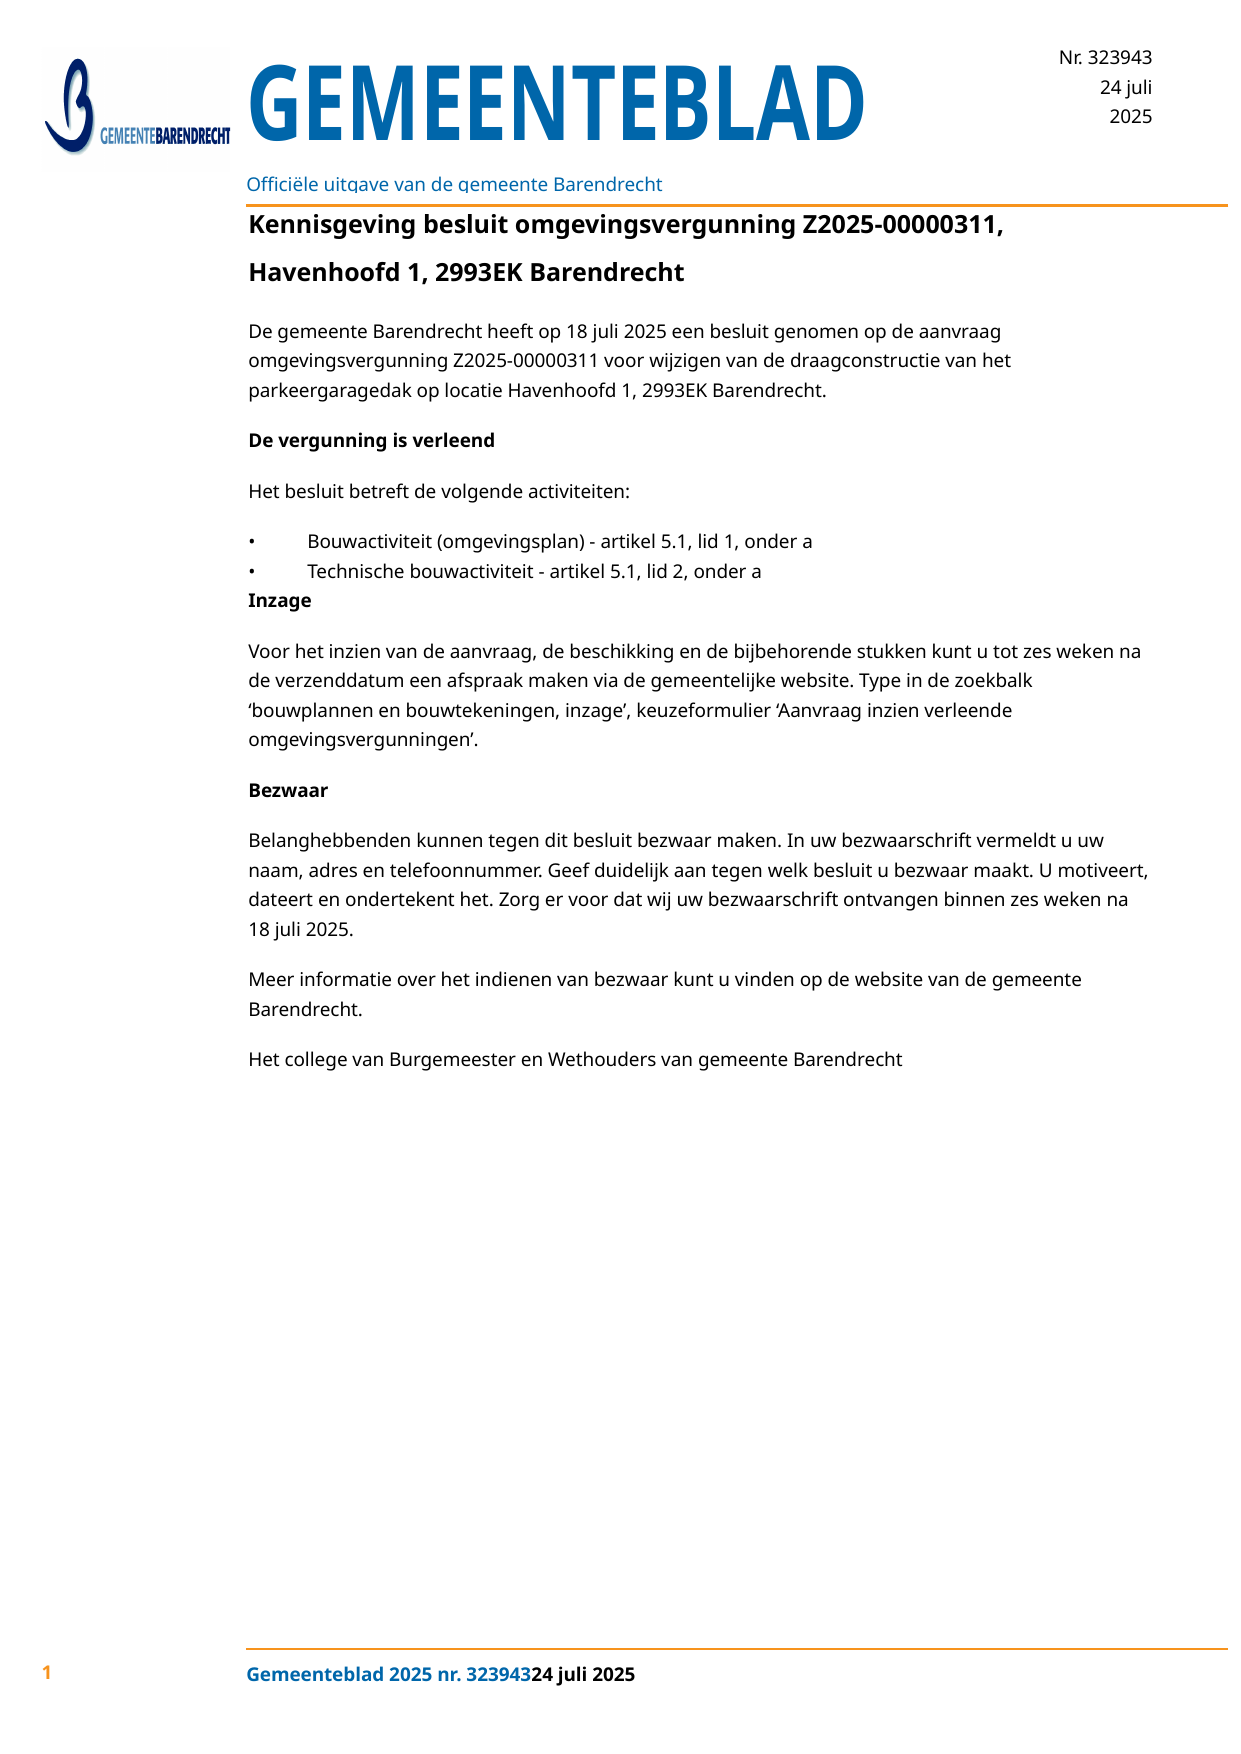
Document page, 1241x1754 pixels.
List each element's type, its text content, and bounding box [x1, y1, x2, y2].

text Bezwaar [248, 777, 1152, 803]
text Inzage [248, 587, 1152, 613]
list Technische bouwactiviteit - artikel 5.1, lid 2, onder a [248, 558, 1152, 584]
text Voor het inzien van de aanvraag, de beschikking en de bijbehorende stukken kunt u tot zes weken na de verzenddatum een afspraak maken via de gemeentelijke website. Type in de zoekbalk ‘bouwplannen en bouwtekeningen, inzage’, keuzeformulier ‘Aanvraag inzien verleende omgevingsvergunningen’. [248, 638, 1152, 752]
text Het college van Burgemeester en Wethouders van gemeente Barendrecht [248, 1047, 1152, 1072]
list Bouwactiviteit (omgevingsplan) - artikel 5.1, lid 1, onder a [248, 528, 1152, 554]
text Het besluit betreft de volgende activiteiten: [248, 478, 1152, 504]
text Kennisgeving besluit omgevingsvergunning Z2025-00000311, Havenhoofd 1, 2993EK Barendrecht [248, 207, 1152, 288]
picture [41, 47, 231, 172]
text De gemeente Barendrecht heeft op 18 juli 2025 een besluit genomen op de aanvraag omgevingsvergunning Z2025-00000311 voor wijzigen van de draagconstructie van het parkeergaragedak op locatie Havenhoofd 1, 2993EK Barendrecht. [248, 318, 1152, 403]
text De vergunning is verleend [248, 427, 1152, 453]
text Meer informatie over het indienen van bezwaar kunt u vinden op de website van de gemeente Barendrecht. [248, 967, 1152, 1022]
text Belanghebbenden kunnen tegen dit besluit bezwaar maken. In uw bezwaarschrift vermeldt u uw naam, adres en telefoonnummer. Geef duidelijk aan tegen welk besluit u bezwaar maakt. U motiveert, dateert en ondertekent het. Zorg er voor dat wij uw bezwaarschrift ontvangen binnen zes weken na 18 juli 2025. [248, 827, 1152, 942]
